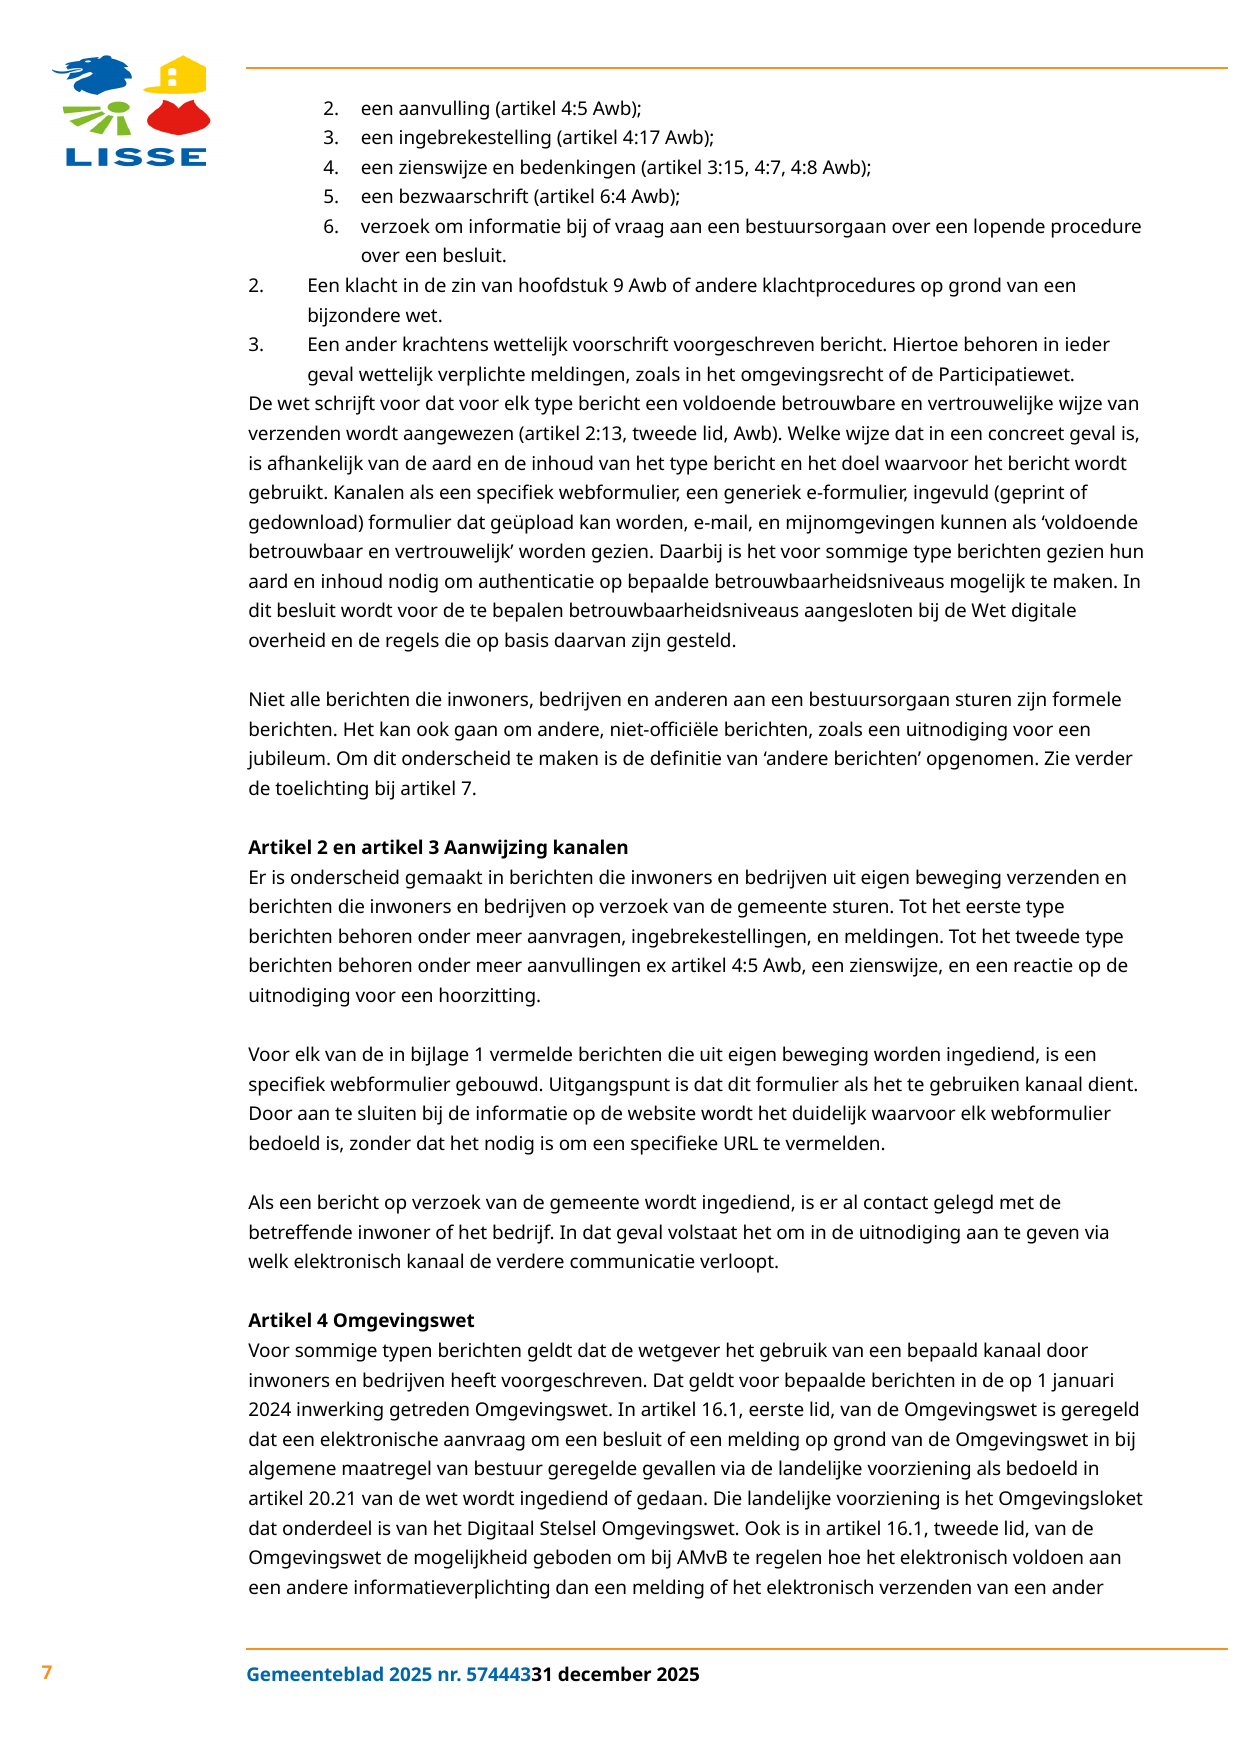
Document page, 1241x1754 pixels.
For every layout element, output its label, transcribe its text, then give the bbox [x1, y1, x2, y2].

text De wet schrijft voor dat voor elk type bericht een voldoende betrouwbare en vertrouwelijke wijze van verzenden wordt aangewezen (artikel 2:13, tweede lid, Awb). Welke wijze dat in een concreet geval is, is afhankelijk van de aard en de inhoud van het type bericht en het doel waarvoor het bericht wordt gebruikt. Kanalen als een specifiek webformulier, een generiek e-formulier, ingevuld (geprint of gedownload) formulier dat geüpload kan worden, e-mail, en mijnomgevingen kunnen als ‘voldoende betrouwbaar en vertrouwelijk’ worden gezien. Daarbij is het voor sommige type berichten gezien hun aard en inhoud nodig om authenticatie op bepaalde betrouwbaarheidsniveaus mogelijk te maken. In dit besluit wordt voor de te bepalen betrouwbaarheidsniveaus aangesloten bij de Wet digitale overheid en de regels die op basis daarvan zijn gesteld. [248, 391, 1152, 653]
list verzoek om informatie bij of vraag aan een bestuursorgaan over een lopende procedure over een besluit. [323, 213, 1152, 268]
text Niet alle berichten die inwoners, bedrijven en anderen aan een bestuursorgaan sturen zijn formele berichten. Het kan ook gaan om andere, niet-officiële berichten, zoals een uitnodiging voor een jubileum. Om dit onderscheid te maken is de definitie van ‘andere berichten’ opgenomen. Zie verder de toelichting bij artikel 7. [248, 686, 1152, 801]
text Voor sommige typen berichten geldt dat de wetgever het gebruik van een bepaald kanaal door inwoners en bedrijven heeft voorgeschreven. Dat geldt voor bepaalde berichten in de op 1 januari 2024 inwerking getreden Omgevingswet. In artikel 16.1, eerste lid, van de Omgevingswet is geregeld dat een elektronische aanvraag om een besluit of een melding op grond van de Omgevingswet in bij algemene maatregel van bestuur geregelde gevallen via de landelijke voorziening als bedoeld in artikel 20.21 van de wet wordt ingediend of gedaan. Die landelijke voorziening is het Omgevingsloket dat onderdeel is van het Digitaal Stelsel Omgevingswet. Ook is in artikel 16.1, tweede lid, van de Omgevingswet de mogelijkheid geboden om bij AMvB te regelen hoe het elektronisch voldoen aan een andere informatieverplichting dan een melding of het elektronisch verzenden van een ander [248, 1337, 1152, 1600]
list een bezwaarschrift (artikel 6:4 Awb); [323, 183, 1152, 209]
text Er is onderscheid gemaakt in berichten die inwoners en bedrijven uit eigen beweging verzenden en berichten die inwoners en bedrijven op verzoek van de gemeente sturen. Tot het eerste type berichten behoren onder meer aanvragen, ingebrekestellingen, en meldingen. Tot het tweede type berichten behoren onder meer aanvullingen ex artikel 4:5 Awb, een zienswijze, en een reactie op de uitnodiging voor een hoorzitting. [248, 864, 1152, 1008]
list een aanvulling (artikel 4:5 Awb); [323, 95, 1152, 121]
text Artikel 2 en artikel 3 Aanwijzing kanalen [248, 834, 1152, 860]
text Voor elk van de in bijlage 1 vermelde berichten die uit eigen beweging worden ingediend, is een specifiek webformulier gebouwd. Uitgangspunt is dat dit formulier als het te gebruiken kanaal dient. Door aan te sluiten bij de informatie op de website wordt het duidelijk waarvoor elk webformulier bedoeld is, zonder dat het nodig is om een specifieke URL te vermelden. [248, 1041, 1152, 1156]
text Artikel 4 Omgevingswet [248, 1308, 1152, 1333]
list een ingebrekestelling (artikel 4:17 Awb); [323, 124, 1152, 150]
list Een klacht in de zin van hoofdstuk 9 Awb of andere klachtprocedures op grond van een bijzondere wet. [248, 272, 1152, 328]
list een zienswijze en bedenkingen (artikel 3:15, 4:7, 4:8 Awb); [323, 154, 1152, 180]
text Als een bericht op verzoek van de gemeente wordt ingediend, is er al contact gelegd met de betreffende inwoner of het bedrijf. In dat geval volstaat het om in de uitnodiging aan te geven via welk elektronisch kanaal de verdere communicatie verloopt. [248, 1189, 1152, 1274]
picture [41, 47, 231, 172]
list Een ander krachtens wettelijk voorschrift voorgeschreven bericht. Hiertoe behoren in ieder geval wettelijk verplichte meldingen, zoals in het omgevingsrecht of de Participatiewet. [248, 331, 1152, 387]
